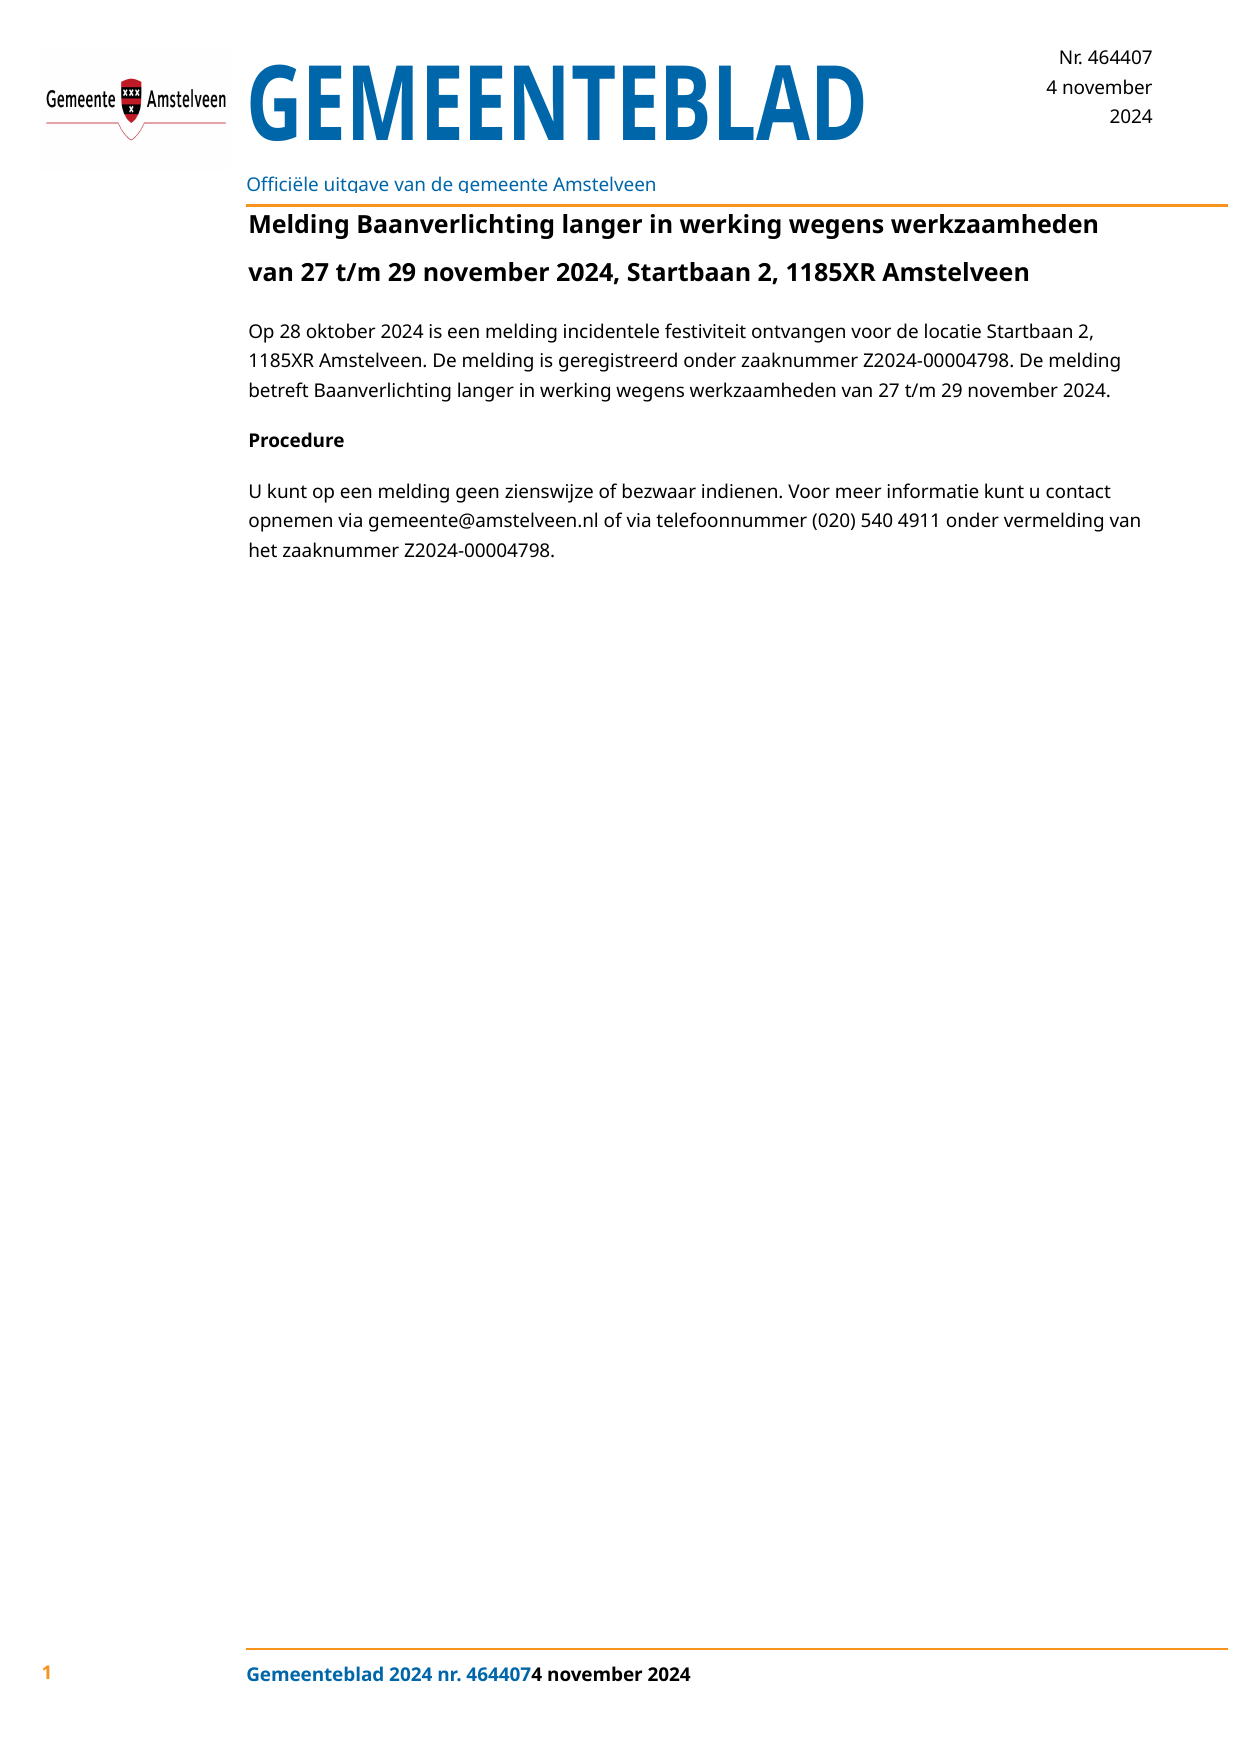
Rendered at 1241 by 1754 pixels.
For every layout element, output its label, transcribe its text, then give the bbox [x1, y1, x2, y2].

text Procedure [248, 427, 1152, 453]
text Melding Baanverlichting langer in werking wegens werkzaamheden van 27 t/m 29 november 2024, Startbaan 2, 1185XR Amstelveen [248, 207, 1152, 288]
text Op 28 oktober 2024 is een melding incidentele festiviteit ontvangen voor de locatie Startbaan 2, 1185XR Amstelveen. De melding is geregistreerd onder zaaknummer Z2024-00004798. De melding betreft Baanverlichting langer in werking wegens werkzaamheden van 27 t/m 29 november 2024. [248, 318, 1152, 403]
picture [41, 47, 231, 172]
text U kunt op een melding geen zienswijze of bezwaar indienen. Voor meer informatie kunt u contact opnemen via gemeente@amstelveen.nl of via telefoonnummer (020) 540 4911 onder vermelding van het zaaknummer Z2024-00004798. [248, 478, 1152, 563]
